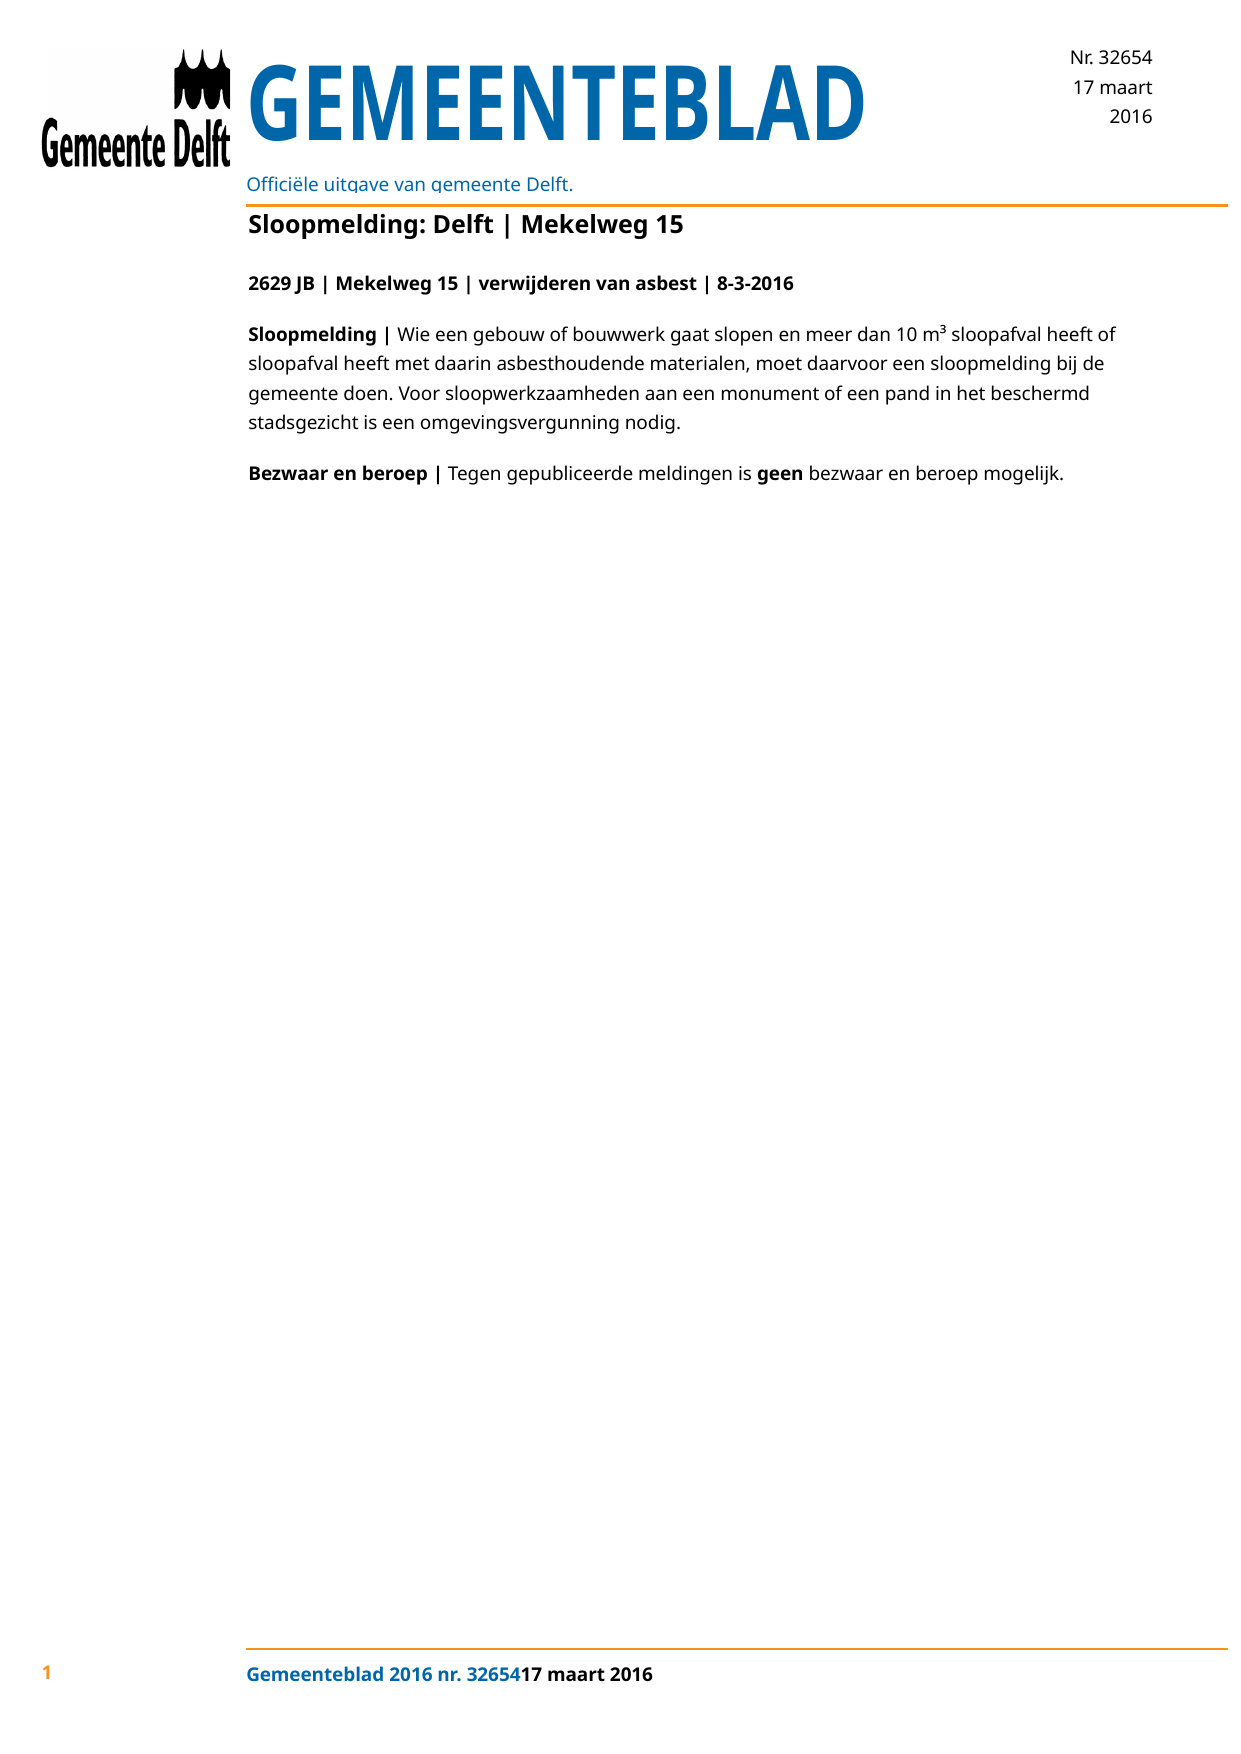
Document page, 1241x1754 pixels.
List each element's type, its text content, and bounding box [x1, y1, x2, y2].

text 2629 JB | Mekelweg 15 | verwijderen van asbest | 8-3-2016 [248, 270, 1152, 296]
text Sloopmelding: Delft | Mekelweg 15 [248, 207, 1152, 241]
text Sloopmelding | Wie een gebouw of bouwwerk gaat slopen en meer dan 10 m³ sloopafval heeft of sloopafval heeft met daarin asbesthoudende materialen, moet daarvoor een sloopmelding bij de gemeente doen. Voor sloopwerkzaamheden aan een monument of een pand in het beschermd stadsgezicht is een omgevingsvergunning nodig. [248, 321, 1152, 435]
picture [41, 47, 231, 172]
text Bezwaar en beroep | Tegen gepubliceerde meldingen is geen bezwaar en beroep mogelijk. [248, 460, 1152, 486]
